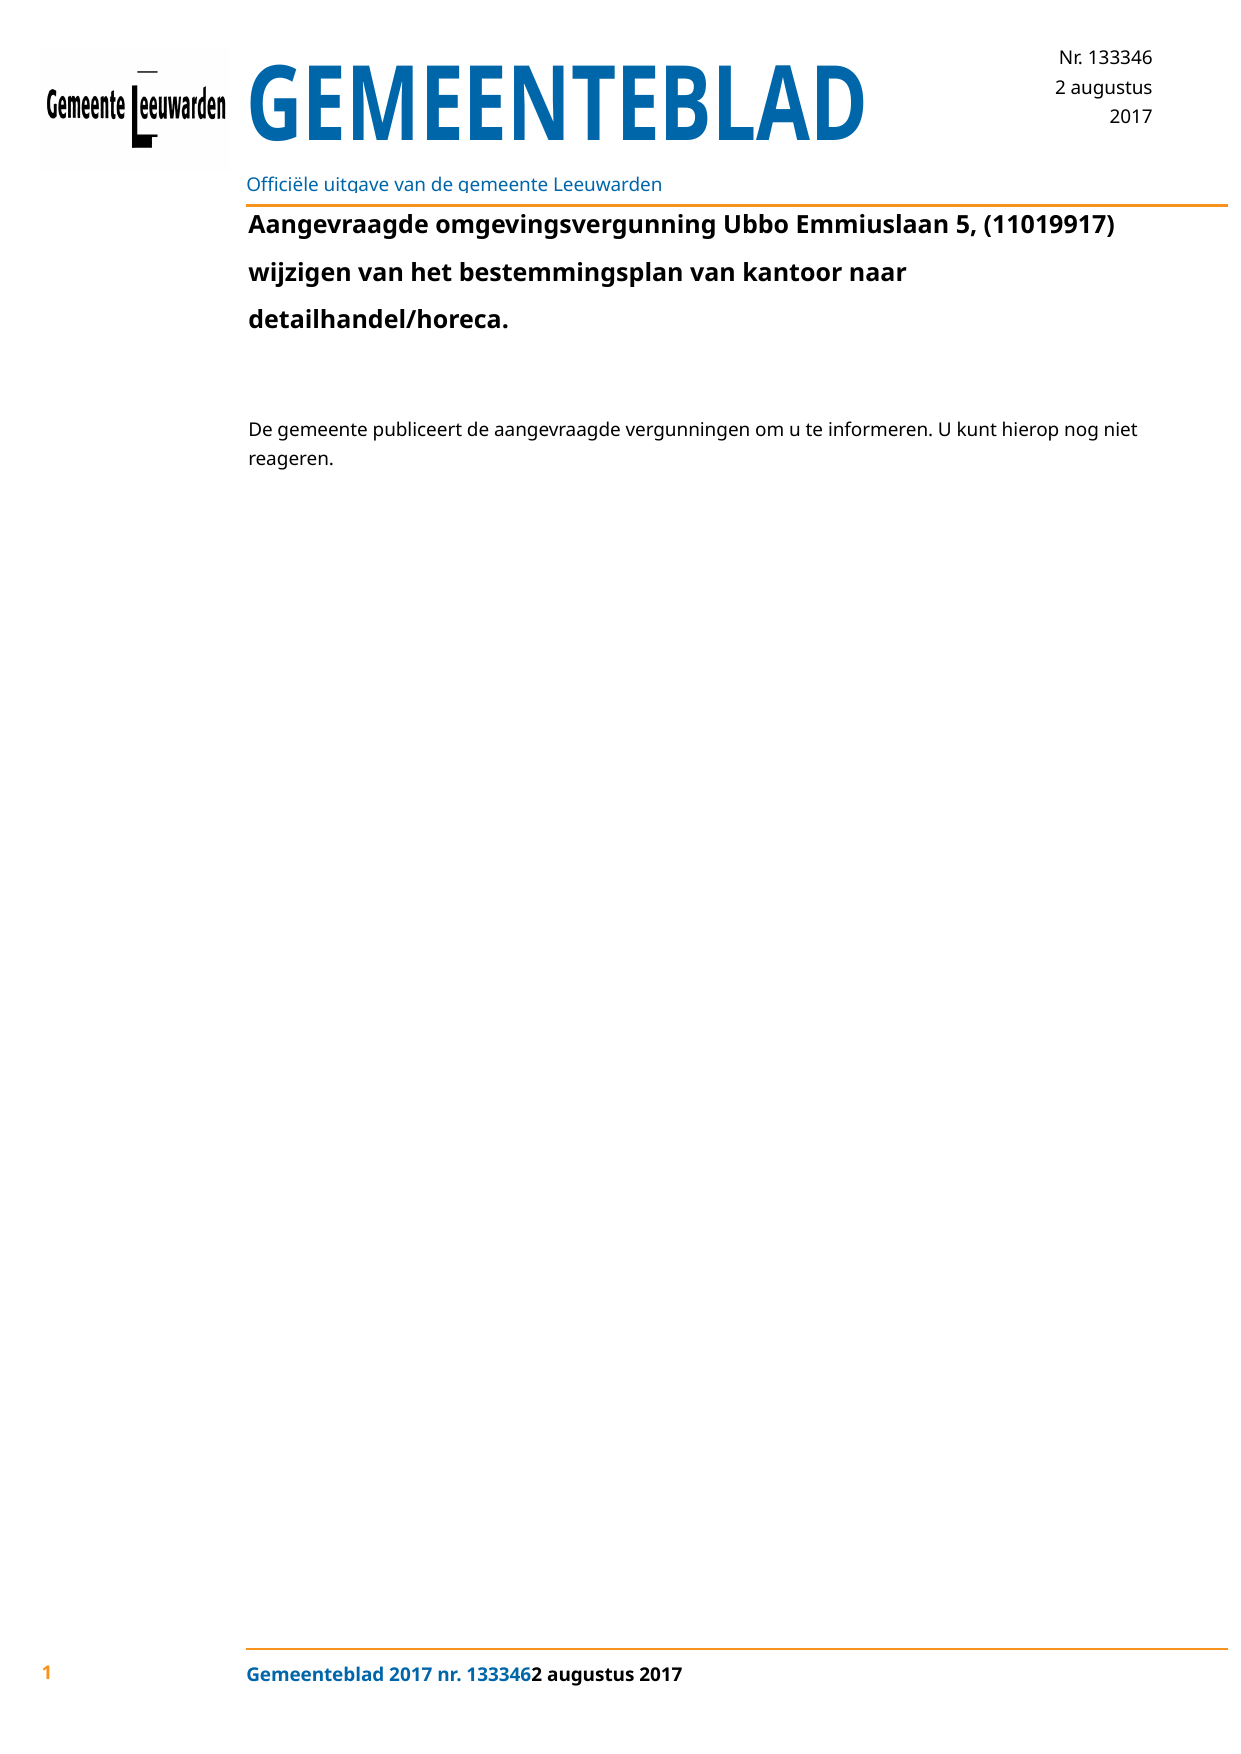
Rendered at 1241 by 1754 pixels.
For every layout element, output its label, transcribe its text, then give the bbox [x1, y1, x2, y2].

text De gemeente publiceert de aangevraagde vergunningen om u te informeren. U kunt hierop nog niet reageren. [248, 416, 1152, 471]
picture [41, 47, 231, 172]
text Aangevraagde omgevingsvergunning Ubbo Emmiuslaan 5, (11019917) wijzigen van het bestemmingsplan van kantoor naar detailhandel/horeca. [248, 207, 1152, 336]
